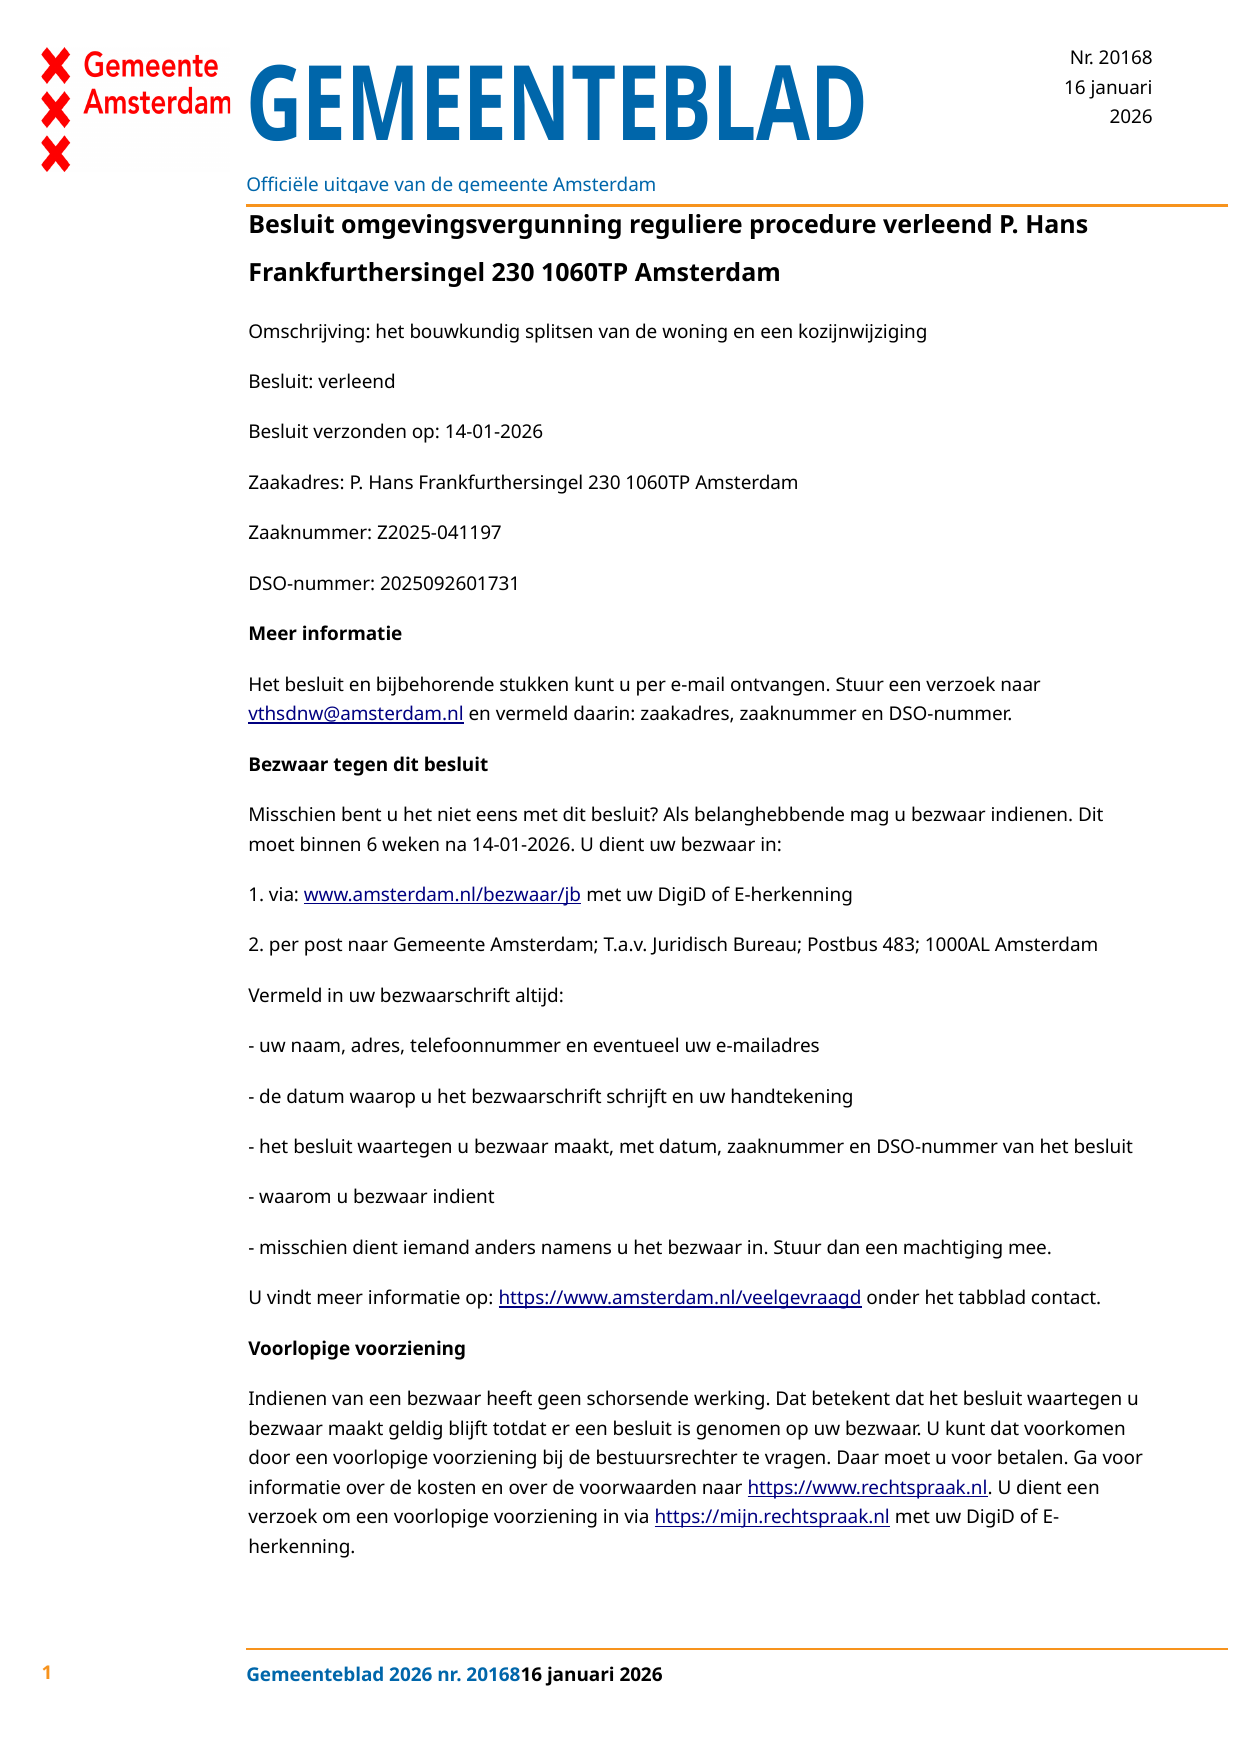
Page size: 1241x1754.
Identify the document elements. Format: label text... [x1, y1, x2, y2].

text Besluit: verleend [248, 368, 1152, 394]
text Zaakadres: P. Hans Frankfurthersingel 230 1060TP Amsterdam [248, 469, 1152, 495]
text Besluit verzonden op: 14-01-2026 [248, 419, 1152, 444]
text Indienen van een bezwaar heeft geen schorsende werking. Dat betekent dat het besluit waartegen u bezwaar maakt geldig blijft totdat er een besluit is genomen op uw bezwaar. U kunt dat voorkomen door een voorlopige voorziening bij de bestuursrechter te vragen. Daar moet u voor betalen. Ga voor informatie over de kosten en over de voorwaarden naar https://www.rechtspraak.nl. U dient een verzoek om een voorlopige voorziening in via https://mijn.rechtspraak.nl met uw DigiD of E-herkenning. [248, 1385, 1152, 1559]
text Bezwaar tegen dit besluit [248, 751, 1152, 777]
text U vindt meer informatie op: https://www.amsterdam.nl/veelgevraagd onder het tabblad contact. [248, 1284, 1152, 1310]
text Zaaknummer: Z2025-041197 [248, 519, 1152, 545]
text - misschien dient iemand anders namens u het bezwaar in. Stuur dan een machtiging mee. [248, 1234, 1152, 1260]
text 1. via: www.amsterdam.nl/bezwaar/jb met uw DigiD of E-herkenning [248, 881, 1152, 907]
text - het besluit waartegen u bezwaar maakt, met datum, zaaknummer en DSO-nummer van het besluit [248, 1133, 1152, 1159]
text Voorlopige voorziening [248, 1335, 1152, 1361]
text DSO-nummer: 2025092601731 [248, 570, 1152, 596]
text Vermeld in uw bezwaarschrift altijd: [248, 982, 1152, 1008]
text Besluit omgevingsvergunning reguliere procedure verleend P. Hans Frankfurthersingel 230 1060TP Amsterdam [248, 207, 1152, 288]
text Misschien bent u het niet eens met dit besluit? Als belanghebbende mag u bezwaar indienen. Dit moet binnen 6 weken na 14-01-2026. U dient uw bezwaar in: [248, 801, 1152, 857]
text Het besluit en bijbehorende stukken kunt u per e-mail ontvangen. Stuur een verzoek naar vthsdnw@amsterdam.nl en vermeld daarin: zaakadres, zaaknummer en DSO-nummer. [248, 671, 1152, 726]
picture [41, 47, 231, 172]
text 2. per post naar Gemeente Amsterdam; T.a.v. Juridisch Bureau; Postbus 483; 1000AL Amsterdam [248, 932, 1152, 957]
text - uw naam, adres, telefoonnummer en eventueel uw e-mailadres [248, 1032, 1152, 1058]
text - waarom u bezwaar indient [248, 1184, 1152, 1209]
text Omschrijving: het bouwkundig splitsen van de woning en een kozijnwijziging [248, 318, 1152, 344]
text Meer informatie [248, 620, 1152, 646]
text - de datum waarop u het bezwaarschrift schrijft en uw handtekening [248, 1083, 1152, 1109]
